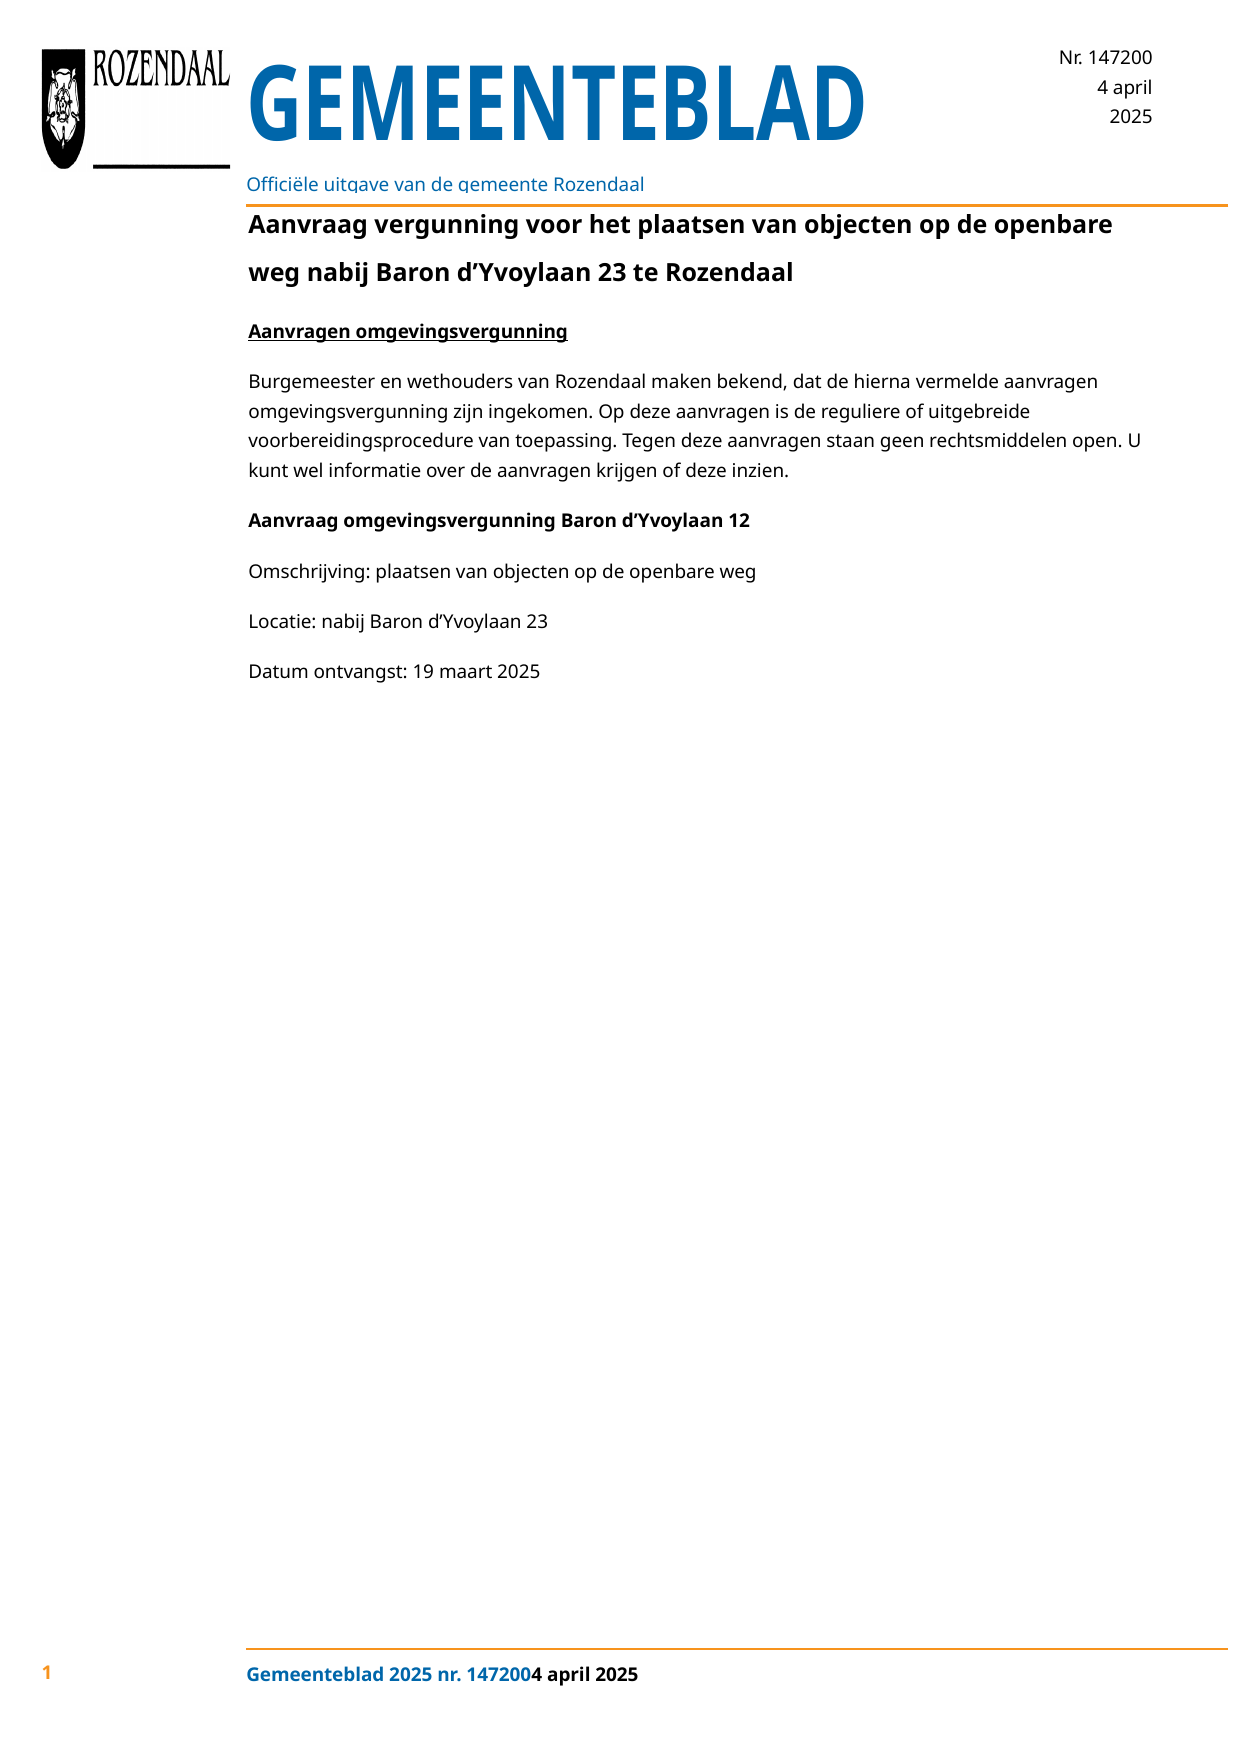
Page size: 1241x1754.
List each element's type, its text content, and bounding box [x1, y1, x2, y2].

text Aanvraag vergunning voor het plaatsen van objecten op de openbare weg nabij Baron d’Yvoylaan 23 te Rozendaal [248, 207, 1152, 288]
text Omschrijving: plaatsen van objecten op de openbare weg [248, 558, 1152, 584]
text Locatie: nabij Baron d’Yvoylaan 23 [248, 608, 1152, 634]
text Burgemeester en wethouders van Rozendaal maken bekend, dat de hierna vermelde aanvragen omgevingsvergunning zijn ingekomen. Op deze aanvragen is de reguliere of uitgebreide voorbereidingsprocedure van toepassing. Tegen deze aanvragen staan geen rechtsmiddelen open. U kunt wel informatie over de aanvragen krijgen of deze inzien. [248, 368, 1152, 483]
text Aanvragen omgevingsvergunning [248, 318, 1152, 344]
text Datum ontvangst: 19 maart 2025 [248, 659, 1152, 684]
text Aanvraag omgevingsvergunning Baron d’Yvoylaan 12 [248, 507, 1152, 533]
picture [41, 47, 231, 172]
